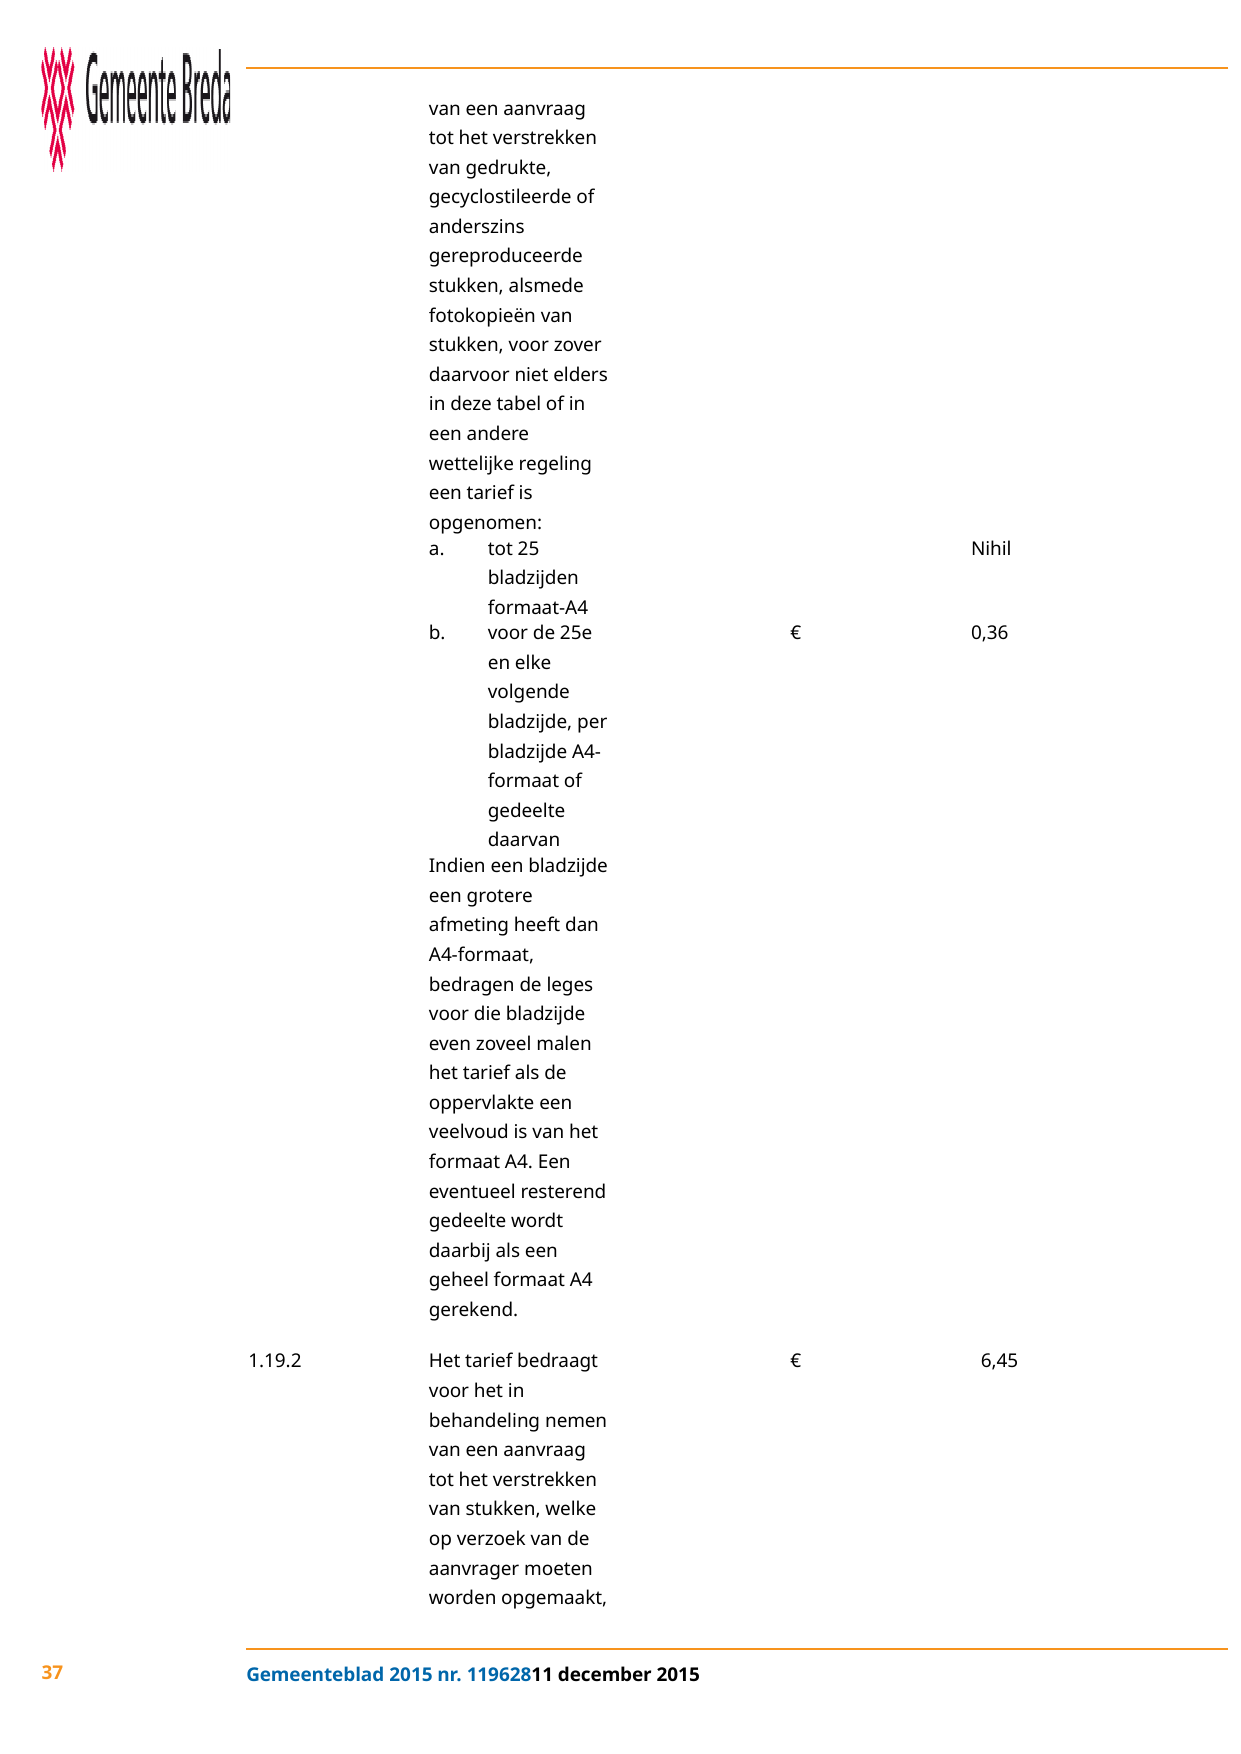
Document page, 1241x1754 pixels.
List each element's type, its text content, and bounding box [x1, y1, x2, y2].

table_cell [248, 620, 429, 852]
table_cell [429, 1322, 609, 1348]
table_cell [971, 1322, 1152, 1348]
table_cell [609, 1322, 790, 1348]
table_cell [248, 535, 429, 619]
table_cell [609, 1348, 790, 1610]
table_header [248, 95, 429, 535]
picture [41, 47, 231, 172]
table_cell [248, 1322, 429, 1348]
table_cell € [790, 620, 971, 852]
table_cell Indien een bladzijde een grotere afmeting heeft dan A4-formaat, bedragen de leges voor die bladzijde even zoveel malen het tarief als de oppervlakte een veelvoud is van het formaat A4. Een eventueel resterend gedeelte wordt daarbij als een geheel formaat A4 gerekend. [429, 853, 609, 1322]
table_cell 6,45 [971, 1348, 1152, 1610]
table_header [790, 95, 971, 535]
table_cell tot 25 bladzijden formaat-A4 [429, 535, 609, 619]
table_cell [790, 535, 971, 619]
table_cell [248, 853, 429, 1322]
table_cell [790, 1322, 971, 1348]
table_header [609, 95, 790, 535]
table_cell [609, 620, 790, 852]
table_cell € [790, 1348, 971, 1610]
table_cell [790, 853, 971, 1322]
table_cell [609, 853, 790, 1322]
table_cell Het tarief bedraagt voor het in behandeling nemen van een aanvraag tot het verstrekken van stukken, welke op verzoek van de aanvrager moeten worden opgemaakt, [429, 1348, 609, 1610]
table_cell voor de 25e en elke volgende bladzijde, per bladzijde A4-formaat of gedeelte daarvan [429, 620, 609, 852]
table_cell 0,36 [971, 620, 1152, 852]
table_cell [609, 535, 790, 619]
table_cell 1.19.2 [248, 1348, 429, 1610]
table_header van een aanvraag tot het verstrekken van gedrukte, gecyclostileerde of anderszins gereproduceerde stukken, alsmede fotokopieën van stukken, voor zover daarvoor niet elders in deze tabel of in een andere wettelijke regeling een tarief is opgenomen: [429, 95, 609, 535]
table_cell [971, 853, 1152, 1322]
table_cell Nihil [971, 535, 1152, 619]
table_header [971, 95, 1152, 535]
